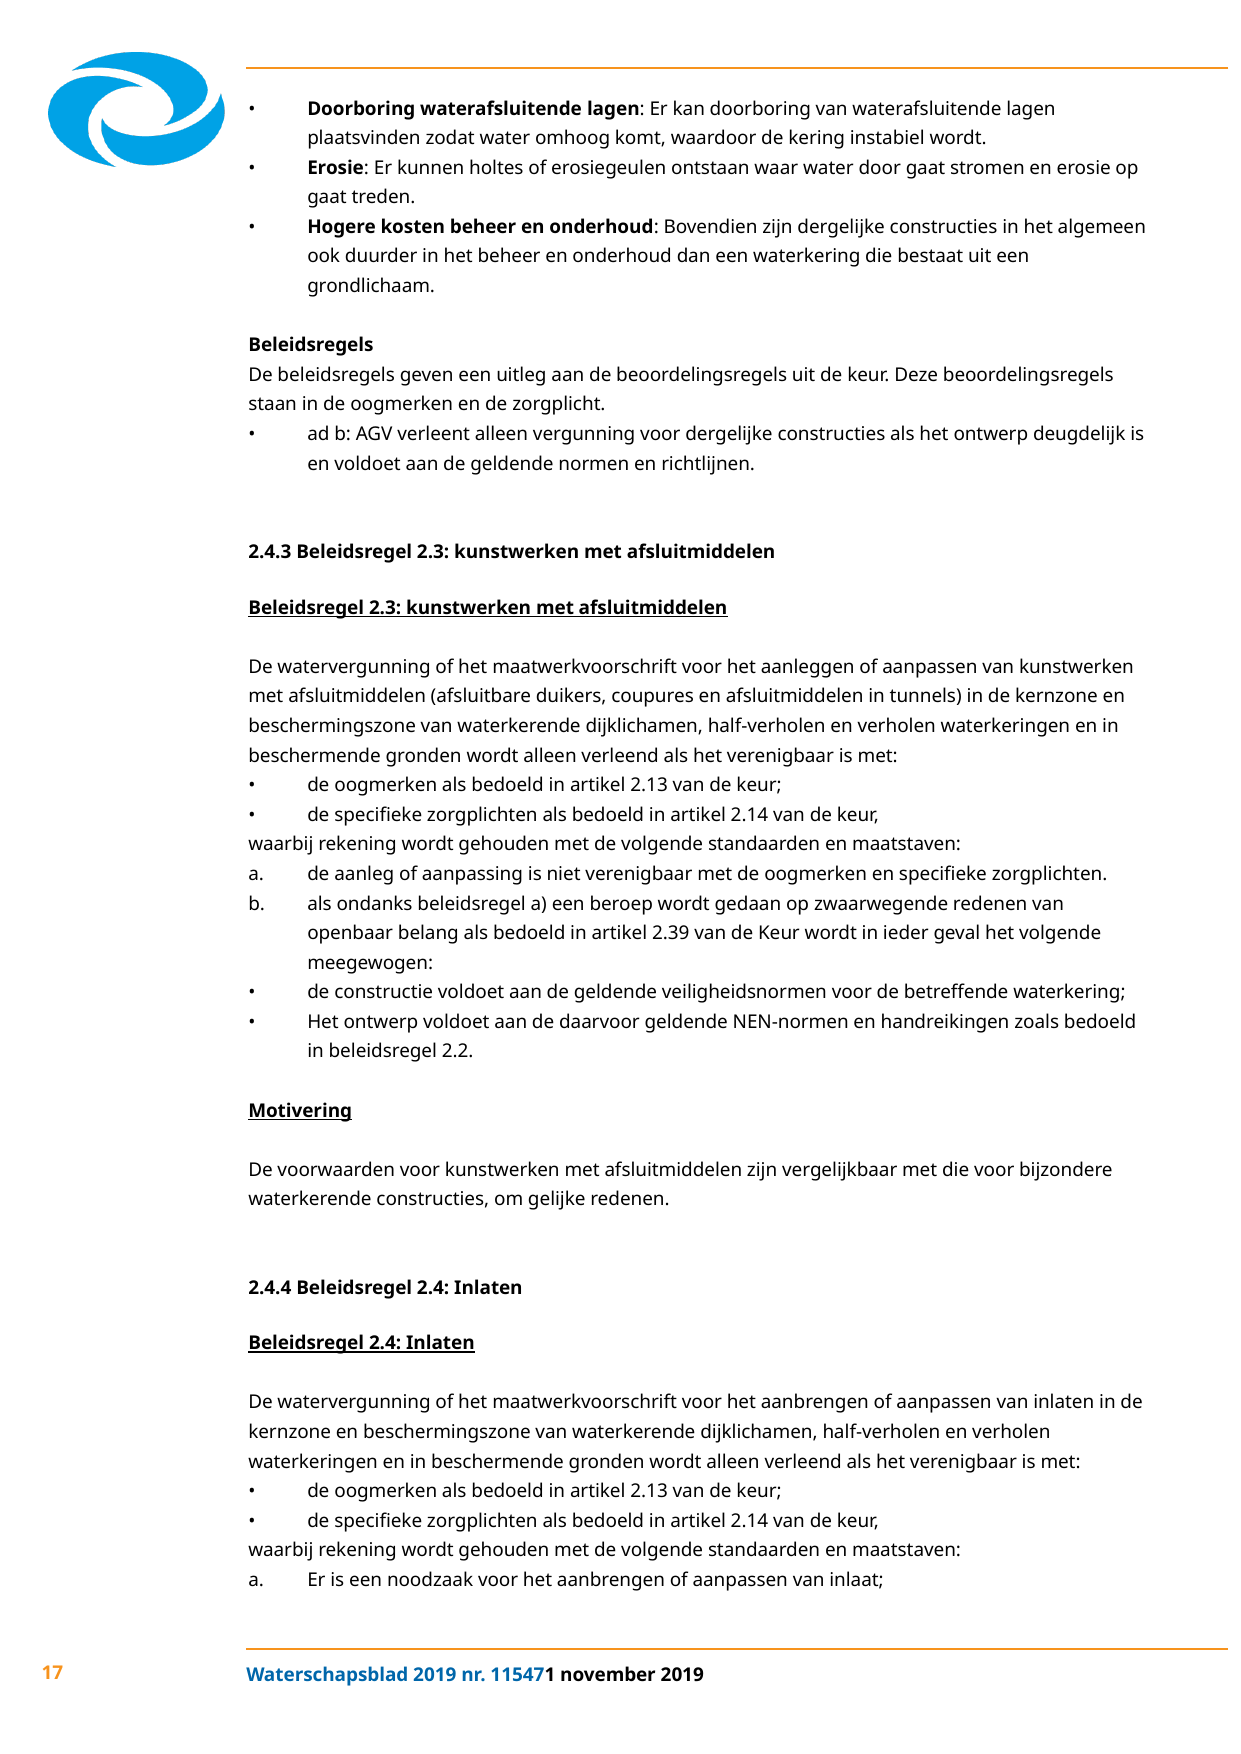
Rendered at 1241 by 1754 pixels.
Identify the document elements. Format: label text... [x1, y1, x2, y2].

list de specifieke zorgplichten als bedoeld in artikel 2.14 van de keur, [248, 801, 1152, 827]
list de specifieke zorgplichten als bedoeld in artikel 2.14 van de keur, [248, 1507, 1152, 1533]
list Er is een noodzaak voor het aanbrengen of aanpassen van inlaat; [248, 1566, 1152, 1592]
text Beleidsregel 2.4: Inlaten [248, 1329, 1152, 1355]
text 2.4.4 Beleidsregel 2.4: Inlaten [248, 1274, 1152, 1300]
text De voorwaarden voor kunstwerken met afsluitmiddelen zijn vergelijkbaar met die voor bijzondere waterkerende constructies, om gelijke redenen. [248, 1156, 1152, 1211]
text De watervergunning of het maatwerkvoorschrift voor het aanleggen of aanpassen van kunstwerken met afsluitmiddelen (afsluitbare duikers, coupures en afsluitmiddelen in tunnels) in de kernzone en beschermingszone van waterkerende dijklichamen, half-verholen en verholen waterkeringen en in beschermende gronden wordt alleen verleend als het verenigbaar is met: [248, 653, 1152, 767]
list de constructie voldoet aan de geldende veiligheidsnormen voor de betreffende waterkering; [248, 978, 1152, 1004]
text 2.4.3 Beleidsregel 2.3: kunstwerken met afsluitmiddelen [248, 538, 1152, 564]
list als ondanks beleidsregel a) een beroep wordt gedaan op zwaarwegende redenen van openbaar belang als bedoeld in artikel 2.39 van de Keur wordt in ieder geval het volgende meegewogen: [248, 890, 1152, 974]
list ad b: AGV verleent alleen vergunning voor dergelijke constructies als het ontwerp deugdelijk is en voldoet aan de geldende normen en richtlijnen. [248, 420, 1152, 476]
text De watervergunning of het maatwerkvoorschrift voor het aanbrengen of aanpassen van inlaten in de kernzone en beschermingszone van waterkerende dijklichamen, half-verholen en verholen waterkeringen en in beschermende gronden wordt alleen verleend als het verenigbaar is met: [248, 1389, 1152, 1474]
text Beleidsregel 2.3: kunstwerken met afsluitmiddelen [248, 594, 1152, 619]
list Hogere kosten beheer en onderhoud: Bovendien zijn dergelijke constructies in het algemeen ook duurder in het beheer en onderhoud dan een waterkering die bestaat uit een grondlichaam. [248, 213, 1152, 298]
list Doorboring waterafsluitende lagen: Er kan doorboring van waterafsluitende lagen plaatsvinden zodat water omhoog komt, waardoor de kering instabiel wordt. [248, 95, 1152, 150]
text waarbij rekening wordt gehouden met de volgende standaarden en maatstaven: [248, 831, 1152, 856]
list de aanleg of aanpassing is niet verenigbaar met de oogmerken en specifieke zorgplichten. [248, 860, 1152, 886]
text Beleidsregels [248, 331, 1152, 357]
picture [41, 47, 231, 172]
text De beleidsregels geven een uitleg aan de beoordelingsregels uit de keur. Deze beoordelingsregels staan in de oogmerken en de zorgplicht. [248, 361, 1152, 416]
list Het ontwerp voldoet aan de daarvoor geldende NEN-normen en handreikingen zoals bedoeld in beleidsregel 2.2. [248, 1008, 1152, 1063]
text waarbij rekening wordt gehouden met de volgende standaarden en maatstaven: [248, 1537, 1152, 1562]
list de oogmerken als bedoeld in artikel 2.13 van de keur; [248, 1477, 1152, 1503]
list de oogmerken als bedoeld in artikel 2.13 van de keur; [248, 771, 1152, 797]
list Erosie: Er kunnen holtes of erosiegeulen ontstaan waar water door gaat stromen en erosie op gaat treden. [248, 154, 1152, 209]
text Motivering [248, 1097, 1152, 1122]
